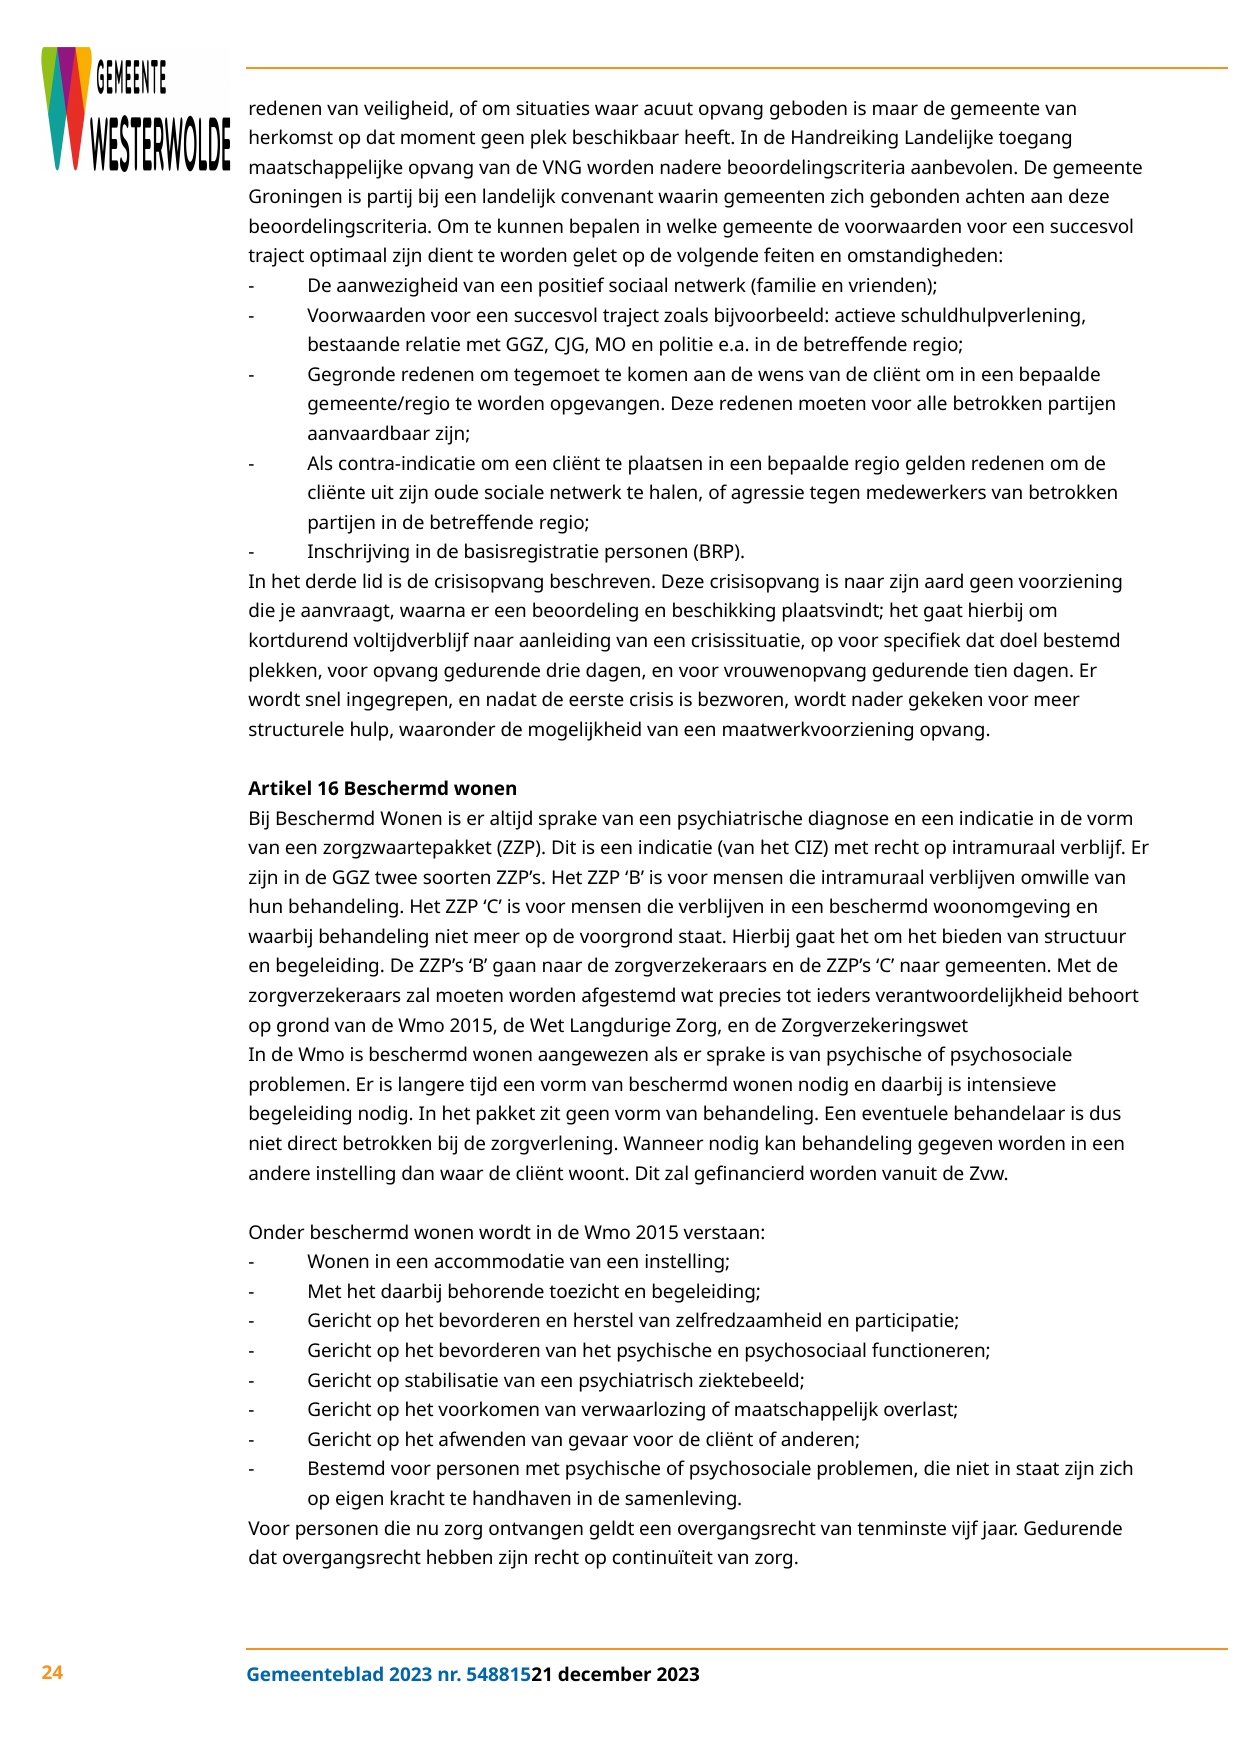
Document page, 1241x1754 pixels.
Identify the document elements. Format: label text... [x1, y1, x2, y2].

text In de Wmo is beschermd wonen aangewezen als er sprake is van psychische of psychosociale problemen. Er is langere tijd een vorm van beschermd wonen nodig en daarbij is intensieve begeleiding nodig. In het pakket zit geen vorm van behandeling. Een eventuele behandelaar is dus niet direct betrokken bij de zorgverlening. Wanneer nodig kan behandeling gegeven worden in een andere instelling dan waar de cliënt woont. Dit zal gefinancierd worden vanuit de Zvw. [248, 1041, 1152, 1186]
text redenen van veiligheid, of om situaties waar acuut opvang geboden is maar de gemeente van herkomst op dat moment geen plek beschikbaar heeft. In de Handreiking Landelijke toegang maatschappelijke opvang van de VNG worden nadere beoordelingscriteria aanbevolen. De gemeente Groningen is partij bij een landelijk convenant waarin gemeenten zich gebonden achten aan deze beoordelingscriteria. Om te kunnen bepalen in welke gemeente de voorwaarden voor een succesvol traject optimaal zijn dient te worden gelet op de volgende feiten en omstandigheden: [248, 95, 1152, 268]
list Gericht op het afwenden van gevaar voor de cliënt of anderen; [248, 1426, 1152, 1452]
picture [41, 47, 231, 172]
list Met het daarbij behorende toezicht en begeleiding; [248, 1278, 1152, 1304]
list De aanwezigheid van een positief sociaal netwerk (familie en vrienden); [248, 272, 1152, 298]
list Gericht op stabilisatie van een psychiatrisch ziektebeeld; [248, 1367, 1152, 1393]
list Voorwaarden voor een succesvol traject zoals bijvoorbeeld: actieve schuldhulpverlening, bestaande relatie met GGZ, CJG, MO en politie e.a. in de betreffende regio; [248, 302, 1152, 357]
list Wonen in een accommodatie van een instelling; [248, 1248, 1152, 1274]
list Gericht op het bevorderen van het psychische en psychosociaal functioneren; [248, 1337, 1152, 1363]
list Als contra-indicatie om een cliënt te plaatsen in een bepaalde regio gelden redenen om de cliënte uit zijn oude sociale netwerk te halen, of agressie tegen medewerkers van betrokken partijen in de betreffende regio; [248, 450, 1152, 535]
list Gericht op het bevorderen en herstel van zelfredzaamheid en participatie; [248, 1308, 1152, 1333]
text Artikel 16 Beschermd wonen [248, 775, 1152, 801]
text Onder beschermd wonen wordt in de Wmo 2015 verstaan: [248, 1219, 1152, 1245]
list Gegronde redenen om tegemoet te komen aan de wens van de cliënt om in een bepaalde gemeente/regio te worden opgevangen. Deze redenen moeten voor alle betrokken partijen aanvaardbaar zijn; [248, 361, 1152, 446]
list Gericht op het voorkomen van verwaarlozing of maatschappelijk overlast; [248, 1396, 1152, 1422]
text Bij Beschermd Wonen is er altijd sprake van een psychiatrische diagnose en een indicatie in de vorm van een zorgzwaartepakket (ZZP). Dit is een indicatie (van het CIZ) met recht op intramuraal verblijf. Er zijn in de GGZ twee soorten ZZP’s. Het ZZP ‘B’ is voor mensen die intramuraal verblijven omwille van hun behandeling. Het ZZP ‘C’ is voor mensen die verblijven in een beschermd woonomgeving en waarbij behandeling niet meer op de voorgrond staat. Hierbij gaat het om het bieden van structuur en begeleiding. De ZZP’s ‘B’ gaan naar de zorgverzekeraars en de ZZP’s ‘C’ naar gemeenten. Met de zorgverzekeraars zal moeten worden afgestemd wat precies tot ieders verantwoordelijkheid behoort op grond van de Wmo 2015, de Wet Langdurige Zorg, en de Zorgverzekeringswet [248, 805, 1152, 1038]
list Inschrijving in de basisregistratie personen (BRP). [248, 538, 1152, 564]
text Voor personen die nu zorg ontvangen geldt een overgangsrecht van tenminste vijf jaar. Gedurende dat overgangsrecht hebben zijn recht op continuïteit van zorg. [248, 1515, 1152, 1570]
text In het derde lid is de crisisopvang beschreven. Deze crisisopvang is naar zijn aard geen voorziening die je aanvraagt, waarna er een beoordeling en beschikking plaatsvindt; het gaat hierbij om kortdurend voltijdverblijf naar aanleiding van een crisissituatie, op voor specifiek dat doel bestemd plekken, voor opvang gedurende drie dagen, en voor vrouwenopvang gedurende tien dagen. Er wordt snel ingegrepen, en nadat de eerste crisis is bezworen, wordt nader gekeken voor meer structurele hulp, waaronder de mogelijkheid van een maatwerkvoorziening opvang. [248, 568, 1152, 742]
list Bestemd voor personen met psychische of psychosociale problemen, die niet in staat zijn zich op eigen kracht te handhaven in de samenleving. [248, 1456, 1152, 1511]
